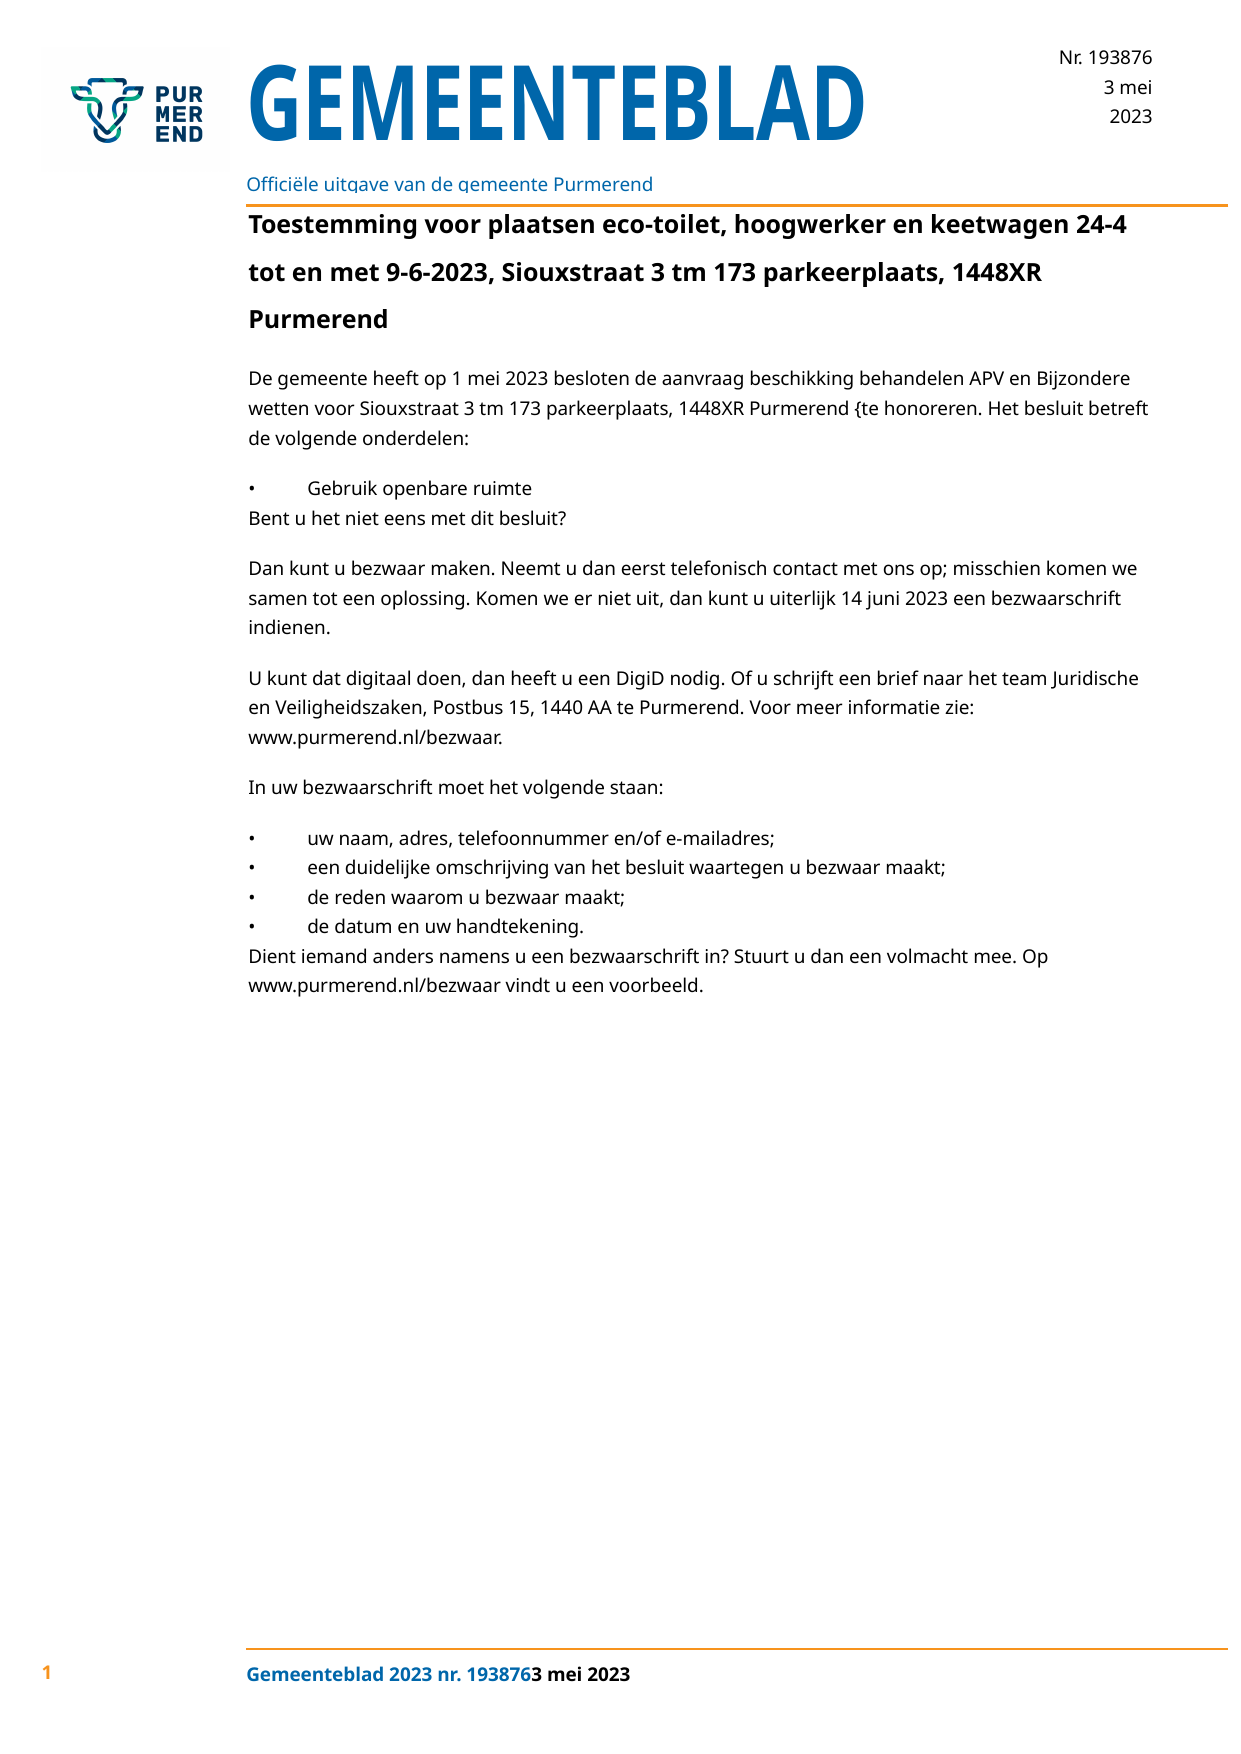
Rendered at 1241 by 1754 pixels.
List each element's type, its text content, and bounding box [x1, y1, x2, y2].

text Dan kunt u bezwaar maken. Neemt u dan eerst telefonisch contact met ons op; misschien komen we samen tot een oplossing. Komen we er niet uit, dan kunt u uiterlijk 14 juni 2023 een bezwaarschrift indienen. [248, 555, 1152, 640]
text In uw bezwaarschrift moet het volgende staan: [248, 774, 1152, 800]
text Toestemming voor plaatsen eco-toilet, hoogwerker en keetwagen 24-4 tot en met 9-6-2023, Siouxstraat 3 tm 173 parkeerplaats, 1448XR Purmerend [248, 207, 1152, 336]
list de reden waarom u bezwaar maakt; [248, 884, 1152, 909]
list Gebruik openbare ruimte [248, 475, 1152, 501]
list de datum en uw handtekening. [248, 913, 1152, 939]
picture [41, 47, 231, 172]
text Bent u het niet eens met dit besluit? [248, 505, 1152, 530]
text Dient iemand anders namens u een bezwaarschrift in? Stuurt u dan een volmacht mee. Op www.purmerend.nl/bezwaar vindt u een voorbeeld. [248, 943, 1152, 998]
list uw naam, adres, telefoonnummer en/of e-mailadres; [248, 825, 1152, 850]
list een duidelijke omschrijving van het besluit waartegen u bezwaar maakt; [248, 854, 1152, 880]
text De gemeente heeft op 1 mei 2023 besloten de aanvraag beschikking behandelen APV en Bijzondere wetten voor Siouxstraat 3 tm 173 parkeerplaats, 1448XR Purmerend {te honoreren. Het besluit betreft de volgende onderdelen: [248, 366, 1152, 450]
text U kunt dat digitaal doen, dan heeft u een DigiD nodig. Of u schrijft een brief naar het team Juridische en Veiligheidszaken, Postbus 15, 1440 AA te Purmerend. Voor meer informatie zie: www.purmerend.nl/bezwaar. [248, 665, 1152, 749]
